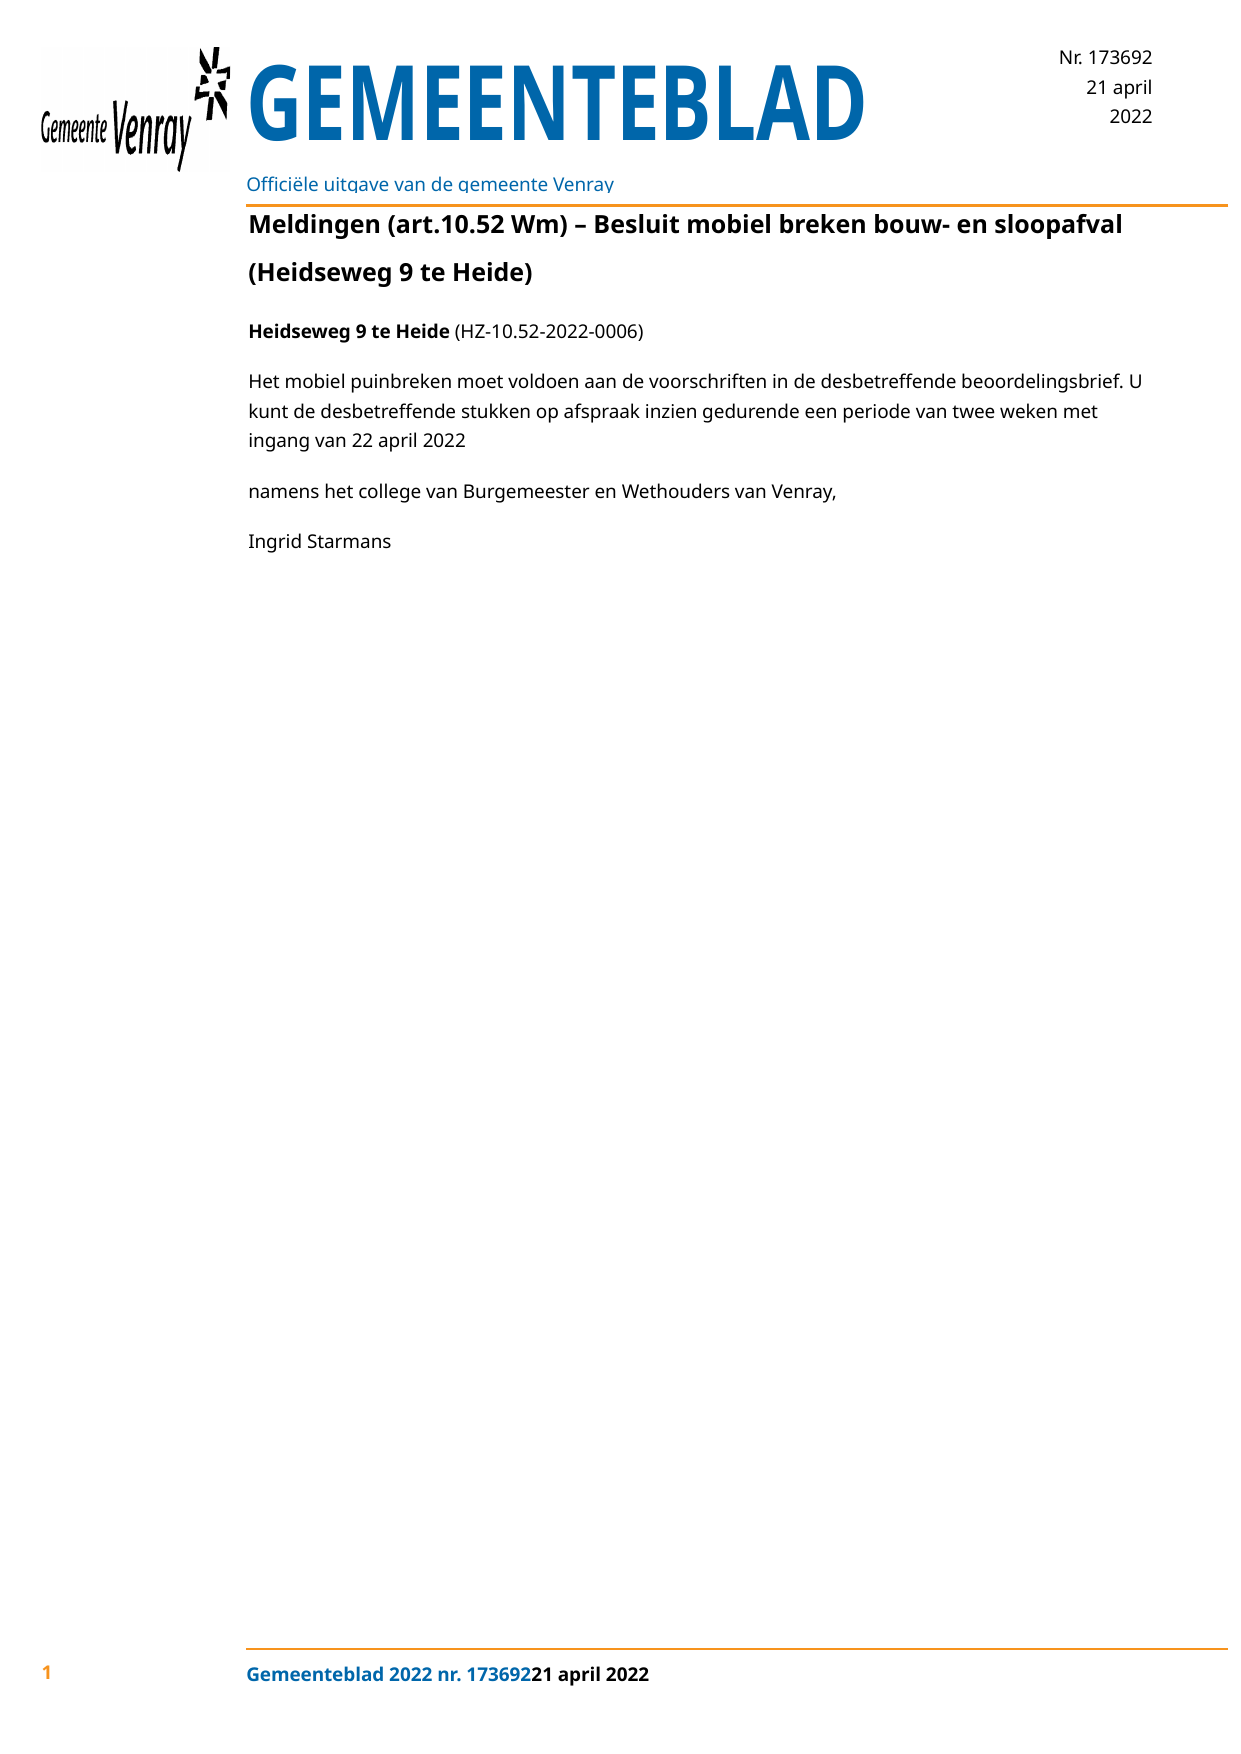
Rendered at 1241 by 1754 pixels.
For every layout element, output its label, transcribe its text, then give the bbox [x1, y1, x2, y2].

text Heidseweg 9 te Heide (HZ-10.52-2022-0006) [248, 318, 1152, 344]
text Meldingen (art.10.52 Wm) – Besluit mobiel breken bouw- en sloopafval (Heidseweg 9 te Heide) [248, 207, 1152, 288]
text Ingrid Starmans [248, 528, 1152, 554]
text namens het college van Burgemeester en Wethouders van Venray, [248, 478, 1152, 504]
text Het mobiel puinbreken moet voldoen aan de voorschriften in de desbetreffende beoordelingsbrief. U kunt de desbetreffende stukken op afspraak inzien gedurende een periode van twee weken met ingang van 22 april 2022 [248, 368, 1152, 453]
picture [41, 47, 231, 172]
